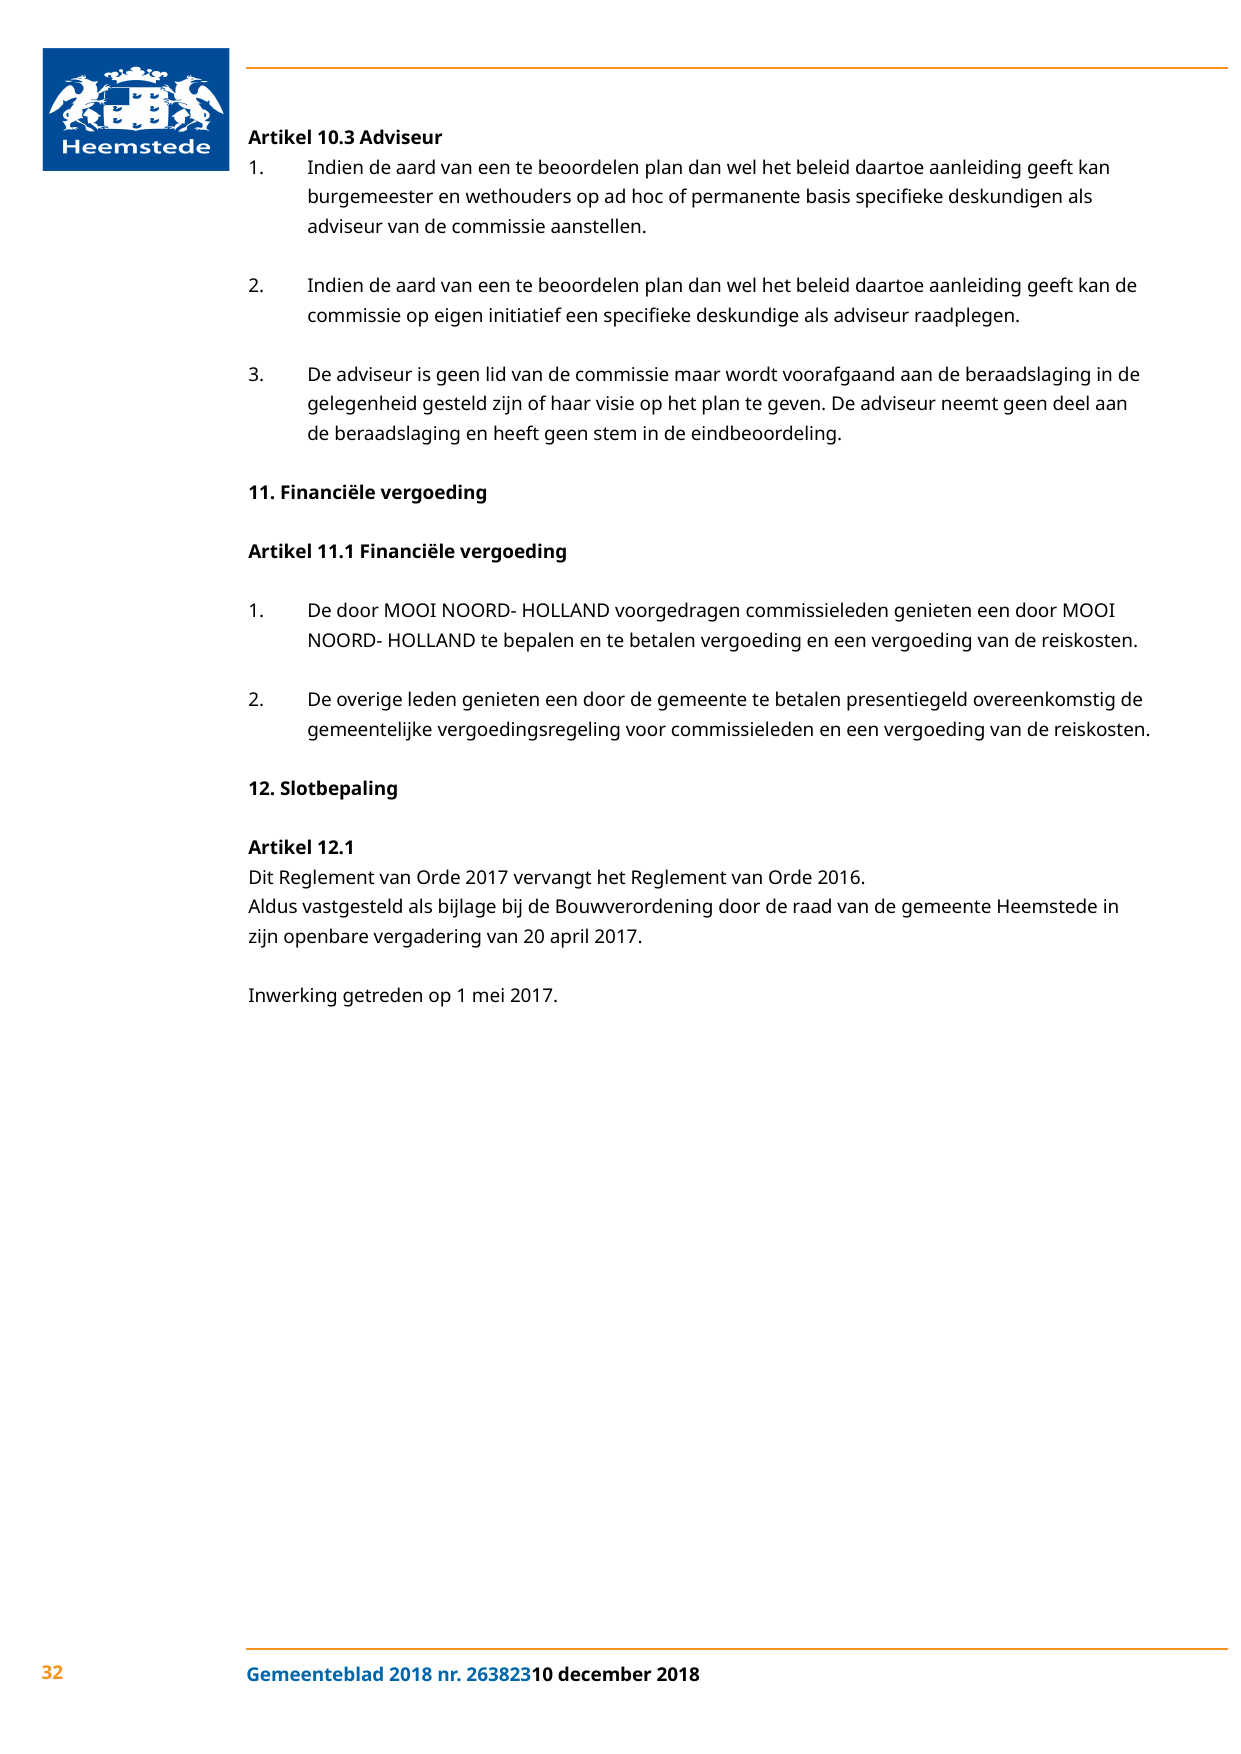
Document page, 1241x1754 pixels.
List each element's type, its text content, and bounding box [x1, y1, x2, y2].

list Indien de aard van een te beoordelen plan dan wel het beleid daartoe aanleiding geeft kan de commissie op eigen initiatief een specifieke deskundige als adviseur raadplegen. [248, 272, 1152, 328]
list De overige leden genieten een door de gemeente te betalen presentiegeld overeenkomstig de gemeentelijke vergoedingsregeling voor commissieleden en een vergoeding van de reiskosten. [248, 686, 1152, 742]
list De door MOOI NOORD- HOLLAND voorgedragen commissieleden genieten een door MOOI NOORD- HOLLAND te bepalen en te betalen vergoeding en een vergoeding van de reiskosten. [248, 598, 1152, 653]
text Dit Reglement van Orde 2017 vervangt het Reglement van Orde 2016. [248, 864, 1152, 890]
picture [41, 47, 231, 172]
text 12. Slotbepaling [248, 775, 1152, 801]
list Indien de aard van een te beoordelen plan dan wel het beleid daartoe aanleiding geeft kan burgemeester en wethouders op ad hoc of permanente basis specifieke deskundigen als adviseur van de commissie aanstellen. [248, 154, 1152, 239]
text Artikel 10.3 Adviseur [248, 124, 1152, 150]
text Inwerking getreden op 1 mei 2017. [248, 982, 1152, 1008]
text 11. Financiële vergoeding [248, 479, 1152, 505]
list De adviseur is geen lid van de commissie maar wordt voorafgaand aan de beraadslaging in de gelegenheid gesteld zijn of haar visie op het plan te geven. De adviseur neemt geen deel aan de beraadslaging en heeft geen stem in de eindbeoordeling. [248, 361, 1152, 446]
text Artikel 12.1 [248, 834, 1152, 860]
text Artikel 11.1 Financiële vergoeding [248, 538, 1152, 564]
text Aldus vastgesteld als bijlage bij de Bouwverordening door de raad van de gemeente Heemstede in zijn openbare vergadering van 20 april 2017. [248, 893, 1152, 949]
